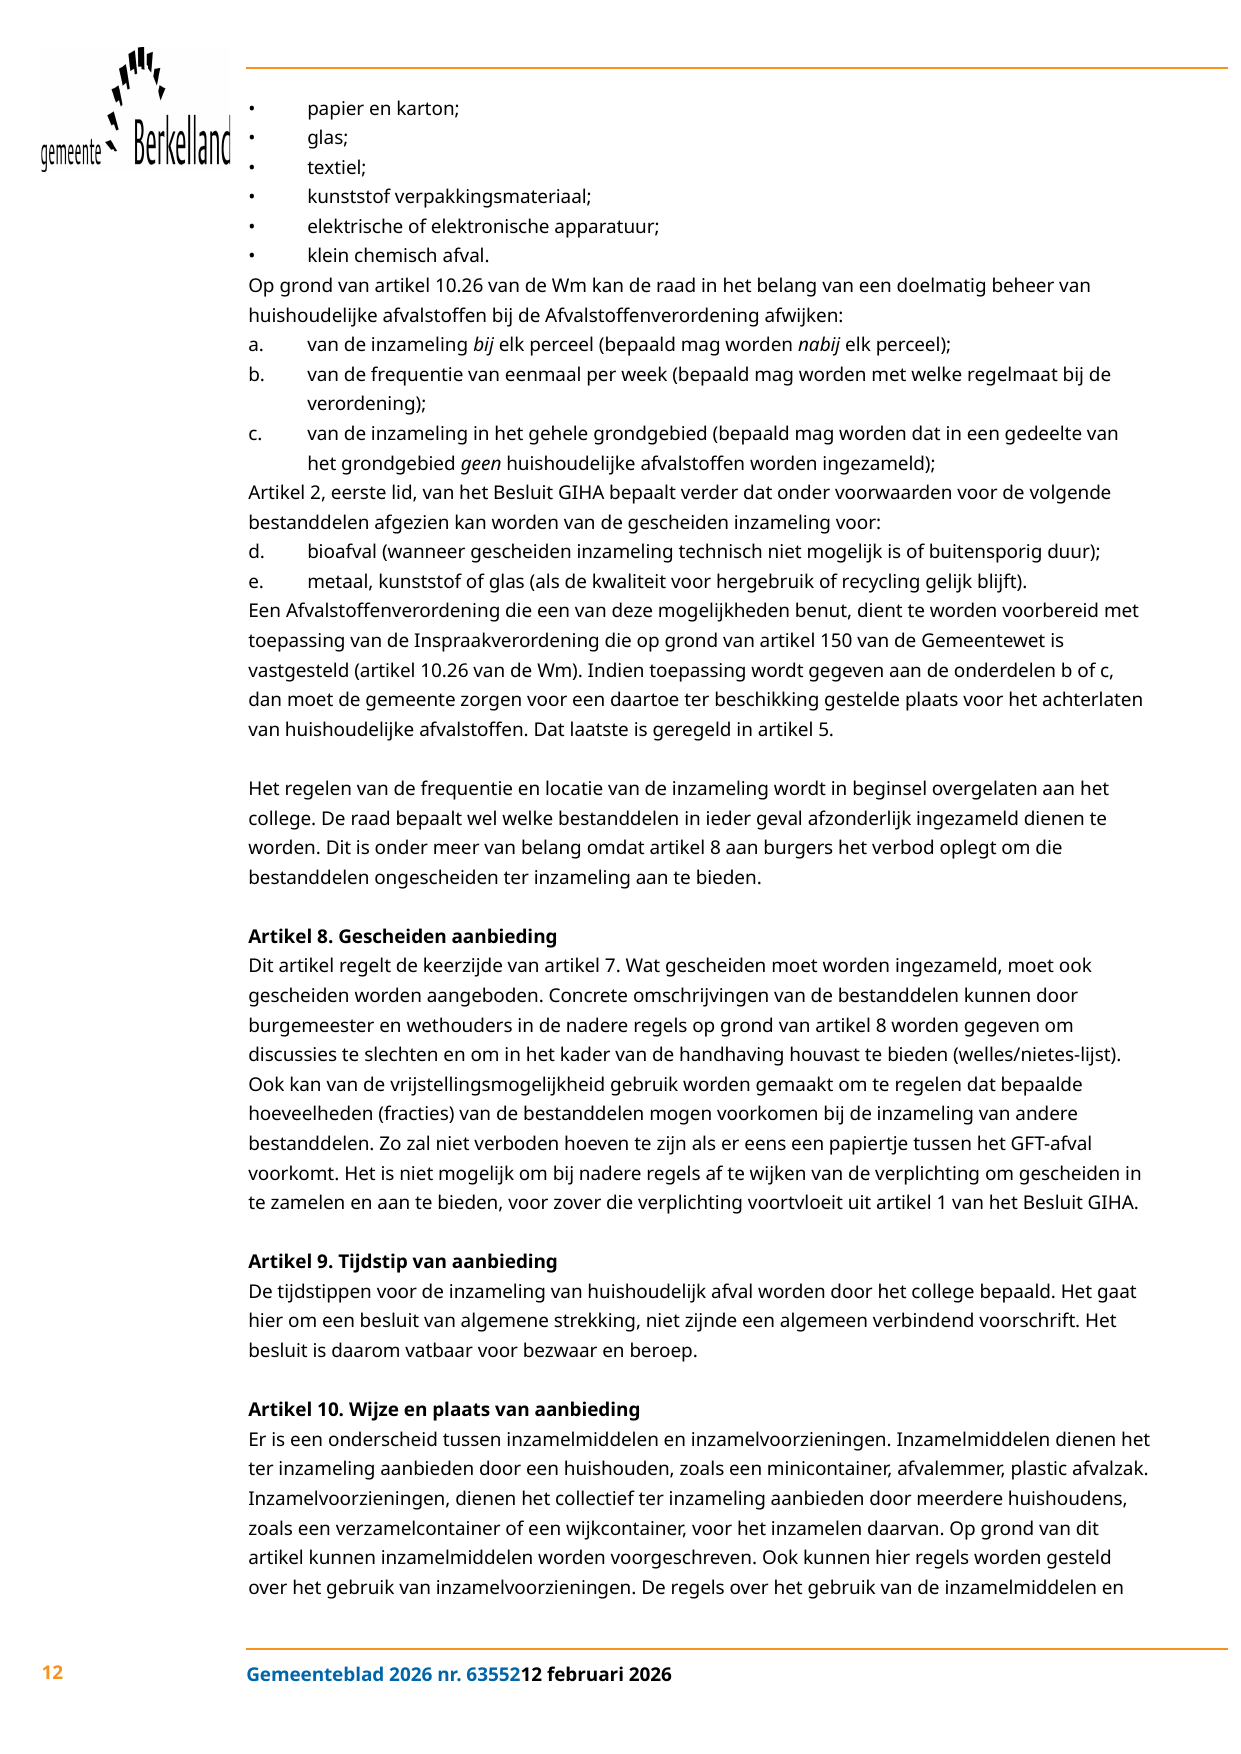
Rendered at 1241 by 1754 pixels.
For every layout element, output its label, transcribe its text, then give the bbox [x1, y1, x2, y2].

list metaal, kunststof of glas (als de kwaliteit voor hergebruik of recycling gelijk blijft). [248, 568, 1152, 594]
list kunststof verpakkingsmateriaal; [248, 183, 1152, 209]
text Een Afvalstoffenverordening die een van deze mogelijkheden benut, dient te worden voorbereid met toepassing van de Inspraakverordening die op grond van artikel 150 van de Gemeentewet is vastgesteld (artikel 10.26 van de Wm). Indien toepassing wordt gegeven aan de onderdelen b of c, dan moet de gemeente zorgen voor een daartoe ter beschikking gestelde plaats voor het achterlaten van huishoudelijke afvalstoffen. Dat laatste is geregeld in artikel 5. [248, 598, 1152, 742]
text Op grond van artikel 10.26 van de Wm kan de raad in het belang van een doelmatig beheer van huishoudelijke afvalstoffen bij de Afvalstoffenverordening afwijken: [248, 272, 1152, 328]
text De tijdstippen voor de inzameling van huishoudelijk afval worden door het college bepaald. Het gaat hier om een besluit van algemene strekking, niet zijnde een algemeen verbindend voorschrift. Het besluit is daarom vatbaar voor bezwaar en beroep. [248, 1278, 1152, 1363]
list van de inzameling bij elk perceel (bepaald mag worden nabij elk perceel); [248, 331, 1152, 357]
list textiel; [248, 154, 1152, 180]
text Artikel 10. Wijze en plaats van aanbieding [248, 1396, 1152, 1422]
text Artikel 2, eerste lid, van het Besluit GIHA bepaalt verder dat onder voorwaarden voor de volgende bestanddelen afgezien kan worden van de gescheiden inzameling voor: [248, 479, 1152, 535]
list van de inzameling in het gehele grondgebied (bepaald mag worden dat in een gedeelte van het grondgebied geen huishoudelijke afvalstoffen worden ingezameld); [248, 420, 1152, 476]
text Artikel 9. Tijdstip van aanbieding [248, 1248, 1152, 1274]
list van de frequentie van eenmaal per week (bepaald mag worden met welke regelmaat bij de verordening); [248, 361, 1152, 416]
list elektrische of elektronische apparatuur; [248, 213, 1152, 239]
text Het regelen van de frequentie en locatie van de inzameling wordt in beginsel overgelaten aan het college. De raad bepaalt wel welke bestanddelen in ieder geval afzonderlijk ingezameld dienen te worden. Dit is onder meer van belang omdat artikel 8 aan burgers het verbod oplegt om die bestanddelen ongescheiden ter inzameling aan te bieden. [248, 775, 1152, 890]
list bioafval (wanneer gescheiden inzameling technisch niet mogelijk is of buitensporig duur); [248, 538, 1152, 564]
text Artikel 8. Gescheiden aanbieding [248, 923, 1152, 949]
list glas; [248, 124, 1152, 150]
list papier en karton; [248, 95, 1152, 121]
picture [41, 47, 231, 172]
text Dit artikel regelt de keerzijde van artikel 7. Wat gescheiden moet worden ingezameld, moet ook gescheiden worden aangeboden. Concrete omschrijvingen van de bestanddelen kunnen door burgemeester en wethouders in de nadere regels op grond van artikel 8 worden gegeven om discussies te slechten en om in het kader van de handhaving houvast te bieden (welles/nietes-lijst). Ook kan van de vrijstellingsmogelijkheid gebruik worden gemaakt om te regelen dat bepaalde hoeveelheden (fracties) van de bestanddelen mogen voorkomen bij de inzameling van andere bestanddelen. Zo zal niet verboden hoeven te zijn als er eens een papiertje tussen het GFT-afval voorkomt. Het is niet mogelijk om bij nadere regels af te wijken van de verplichting om gescheiden in te zamelen en aan te bieden, voor zover die verplichting voortvloeit uit artikel 1 van het Besluit GIHA. [248, 953, 1152, 1215]
text Er is een onderscheid tussen inzamelmiddelen en inzamelvoorzieningen. Inzamelmiddelen dienen het ter inzameling aanbieden door een huishouden, zoals een minicontainer, afvalemmer, plastic afvalzak. Inzamelvoorzieningen, dienen het collectief ter inzameling aanbieden door meerdere huishoudens, zoals een verzamelcontainer of een wijkcontainer, voor het inzamelen daarvan. Op grond van dit artikel kunnen inzamelmiddelen worden voorgeschreven. Ook kunnen hier regels worden gesteld over het gebruik van inzamelvoorzieningen. De regels over het gebruik van de inzamelmiddelen en [248, 1426, 1152, 1600]
list klein chemisch afval. [248, 243, 1152, 268]
